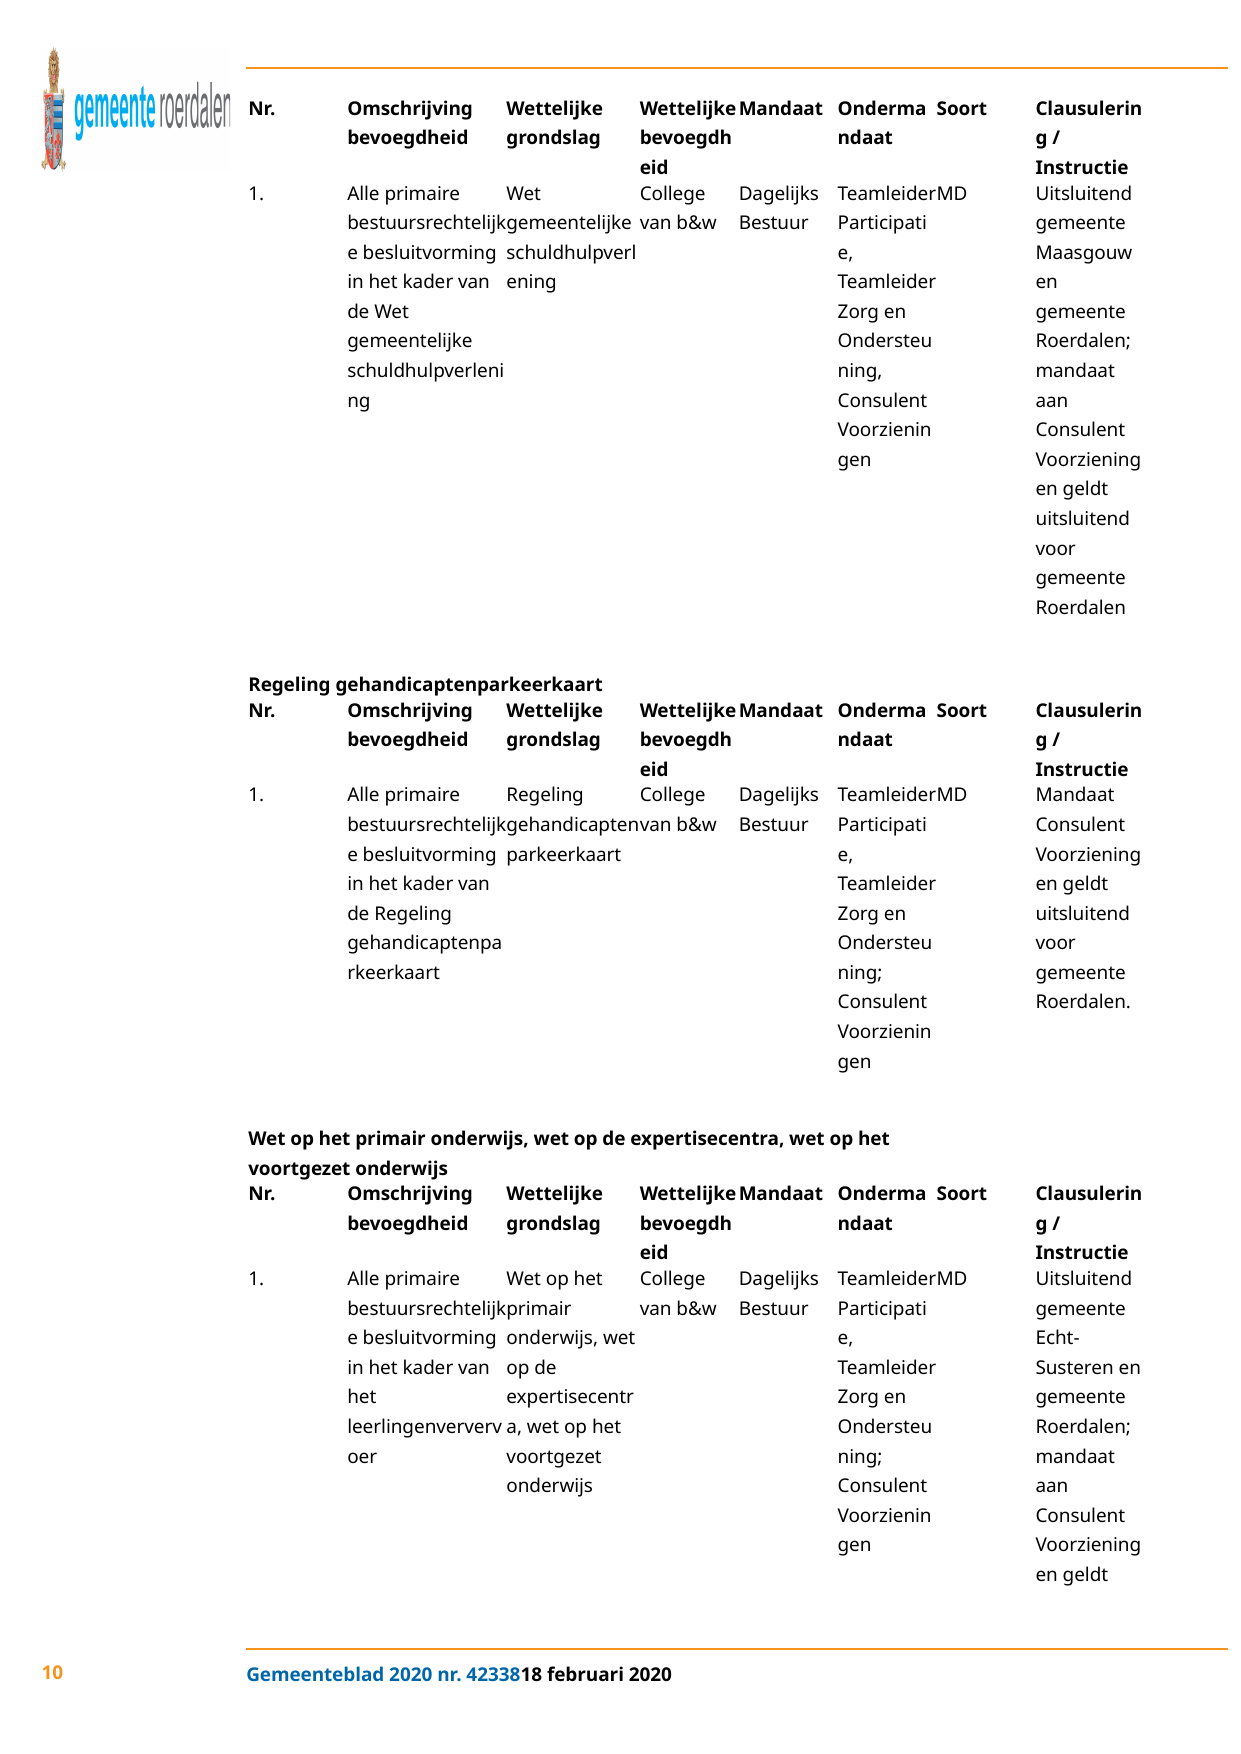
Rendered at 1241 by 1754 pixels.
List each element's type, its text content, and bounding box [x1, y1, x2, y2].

table_cell Mandaat Consulent Voorzieningen geldt uitsluitend voor gemeente Roerdalen. [1035, 782, 1152, 1074]
table_cell 1. [248, 180, 347, 619]
table_cell [838, 1099, 936, 1125]
table_cell Soort [936, 95, 1035, 180]
table_cell [739, 1074, 837, 1099]
table_cell Wettelijke grondslag [506, 1180, 639, 1265]
table_cell Wet op het primair onderwijs, wet op de expertisecentra, wet op het voortgezet onderwijs [506, 1265, 639, 1587]
table_cell MD [936, 782, 1035, 1074]
table_cell Regeling gehandicaptenparkeerkaart [506, 782, 639, 1074]
table_cell Wet gemeentelijke schuldhulpverlening [506, 180, 639, 619]
table_cell [1035, 1074, 1152, 1099]
table_cell MD [936, 1265, 1035, 1587]
table_cell Ondermandaat [838, 95, 936, 180]
table_cell [640, 645, 738, 671]
table_cell [1035, 645, 1152, 671]
table_cell [506, 1099, 639, 1125]
table_cell Alle primaire bestuursrechtelijke besluitvorming in het kader van de Regeling gehandicaptenparkeerkaart [347, 782, 506, 1074]
table_cell [640, 620, 738, 645]
table_cell [838, 671, 936, 697]
table_cell [936, 645, 1035, 671]
table_cell [739, 671, 837, 697]
table_cell Wet op het primair onderwijs, wet op de expertisecentra, wet op het voortgezet onderwijs [248, 1125, 936, 1180]
table_cell [248, 1074, 347, 1099]
table_cell [739, 645, 837, 671]
table_cell [640, 671, 738, 697]
table_cell Nr. [248, 697, 347, 782]
table_cell Ondermandaat [838, 1180, 936, 1265]
table_cell College van b&w [640, 782, 738, 1074]
table_cell Clausulering / Instructie [1035, 697, 1152, 782]
table_cell Clausulering / Instructie [1035, 95, 1152, 180]
table_cell Wettelijke bevoegdheid [640, 1180, 738, 1265]
table_cell [1035, 1099, 1152, 1125]
table_cell [1035, 620, 1152, 645]
table_cell [936, 1074, 1035, 1099]
table_cell [739, 620, 837, 645]
table_cell Nr. [248, 1180, 347, 1265]
table_cell Soort [936, 1180, 1035, 1265]
table_cell MD [936, 180, 1035, 619]
table_cell [248, 1099, 347, 1125]
table_cell Teamleider Participatie, Teamleider Zorg en Ondersteuning; Consulent Voorzieningen [838, 782, 936, 1074]
table_cell [1035, 1125, 1152, 1180]
picture [41, 47, 231, 172]
table_cell [506, 620, 639, 645]
table_cell Uitsluitend gemeente Echt-Susteren en gemeente Roerdalen; mandaat aan Consulent Voorzieningen geldt [1035, 1265, 1152, 1587]
table_cell Omschrijving bevoegdheid [347, 697, 506, 782]
table_cell [347, 620, 506, 645]
table_cell [347, 645, 506, 671]
table_cell Mandaat [739, 95, 837, 180]
table_cell [248, 620, 347, 645]
table_cell [506, 645, 639, 671]
table_cell 1. [248, 1265, 347, 1587]
table_cell Teamleider Participatie, Teamleider Zorg en Ondersteuning; Consulent Voorzieningen [838, 1265, 936, 1587]
table_cell [936, 671, 1035, 697]
table_cell Dagelijks Bestuur [739, 180, 837, 619]
table_cell [936, 620, 1035, 645]
table_cell Dagelijks Bestuur [739, 782, 837, 1074]
table_cell Wettelijke grondslag [506, 95, 639, 180]
table_cell Teamleider Participatie, Teamleider Zorg en Ondersteuning, Consulent Voorzieningen [838, 180, 936, 619]
table_cell Omschrijving bevoegdheid [347, 95, 506, 180]
table_cell Uitsluitend gemeente Maasgouw en gemeente Roerdalen; mandaat aan Consulent Voorzieningen geldt uitsluitend voor gemeente Roerdalen [1035, 180, 1152, 619]
table_cell Mandaat [739, 697, 837, 782]
table_cell [838, 620, 936, 645]
table_cell [640, 1099, 738, 1125]
table_cell Clausulering / Instructie [1035, 1180, 1152, 1265]
table_cell College van b&w [640, 1265, 738, 1587]
table_cell [1035, 671, 1152, 697]
table_cell [347, 1074, 506, 1099]
table_cell Wettelijke grondslag [506, 697, 639, 782]
table_cell Soort [936, 697, 1035, 782]
table_cell Regeling gehandicaptenparkeerkaart [248, 671, 639, 697]
table_cell Mandaat [739, 1180, 837, 1265]
table_cell College van b&w [640, 180, 738, 619]
table_cell Ondermandaat [838, 697, 936, 782]
table_cell [936, 1099, 1035, 1125]
table_cell [739, 1099, 837, 1125]
table_cell Wettelijke bevoegdheid [640, 697, 738, 782]
table_cell Omschrijving bevoegdheid [347, 1180, 506, 1265]
table_cell [347, 1099, 506, 1125]
table_cell Alle primaire bestuursrechtelijke besluitvorming in het kader van het leerlingenververvoer [347, 1265, 506, 1587]
table_cell [936, 1125, 1035, 1180]
table_cell Dagelijks Bestuur [739, 1265, 837, 1587]
table_cell [506, 1074, 639, 1099]
table_cell Alle primaire bestuursrechtelijke besluitvorming in het kader van de Wet gemeentelijke schuldhulpverlening [347, 180, 506, 619]
table_cell [248, 645, 347, 671]
table_cell Nr. [248, 95, 347, 180]
table_cell 1. [248, 782, 347, 1074]
table_cell [838, 645, 936, 671]
table_cell [640, 1074, 738, 1099]
table_cell Wettelijke bevoegdheid [640, 95, 738, 180]
table_cell [838, 1074, 936, 1099]
